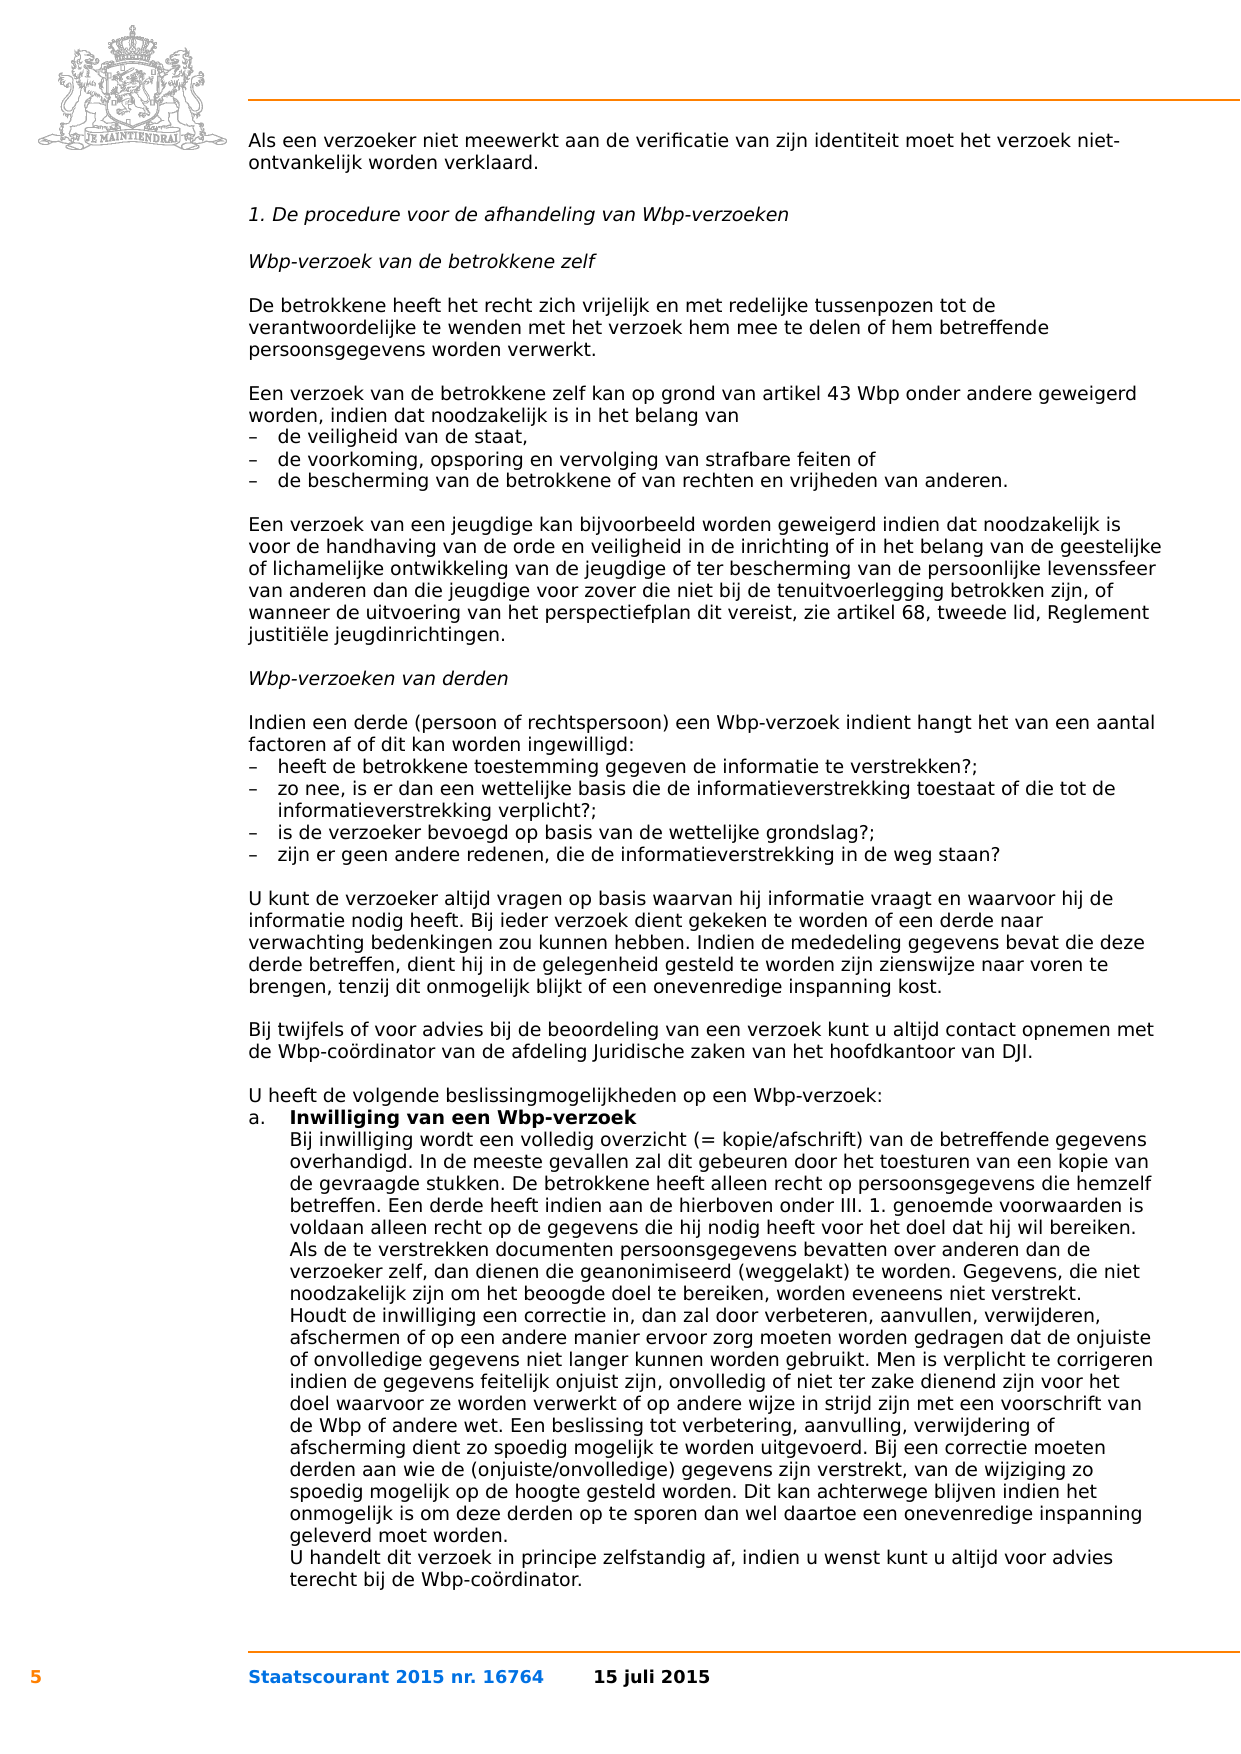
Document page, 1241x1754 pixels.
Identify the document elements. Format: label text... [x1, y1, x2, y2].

text Als een verzoeker niet meewerkt aan de verificatie van zijn identiteit moet het verzoek niet-ontvankelijk worden verklaard. [248, 130, 1163, 174]
text – de voorkoming, opsporing en vervolging van strafbare feiten of [248, 448, 1163, 470]
text De betrokkene heeft het recht zich vrijelijk en met redelijke tussenpozen tot de verantwoordelijke te wenden met het verzoek hem mee te delen of hem betreffende persoonsgegevens worden verwerkt. [248, 295, 1163, 361]
subtitle Wbp-verzoek van de betrokkene zelf [248, 251, 1163, 273]
text Indien een derde (persoon of rechtspersoon) een Wbp-verzoek indient hangt het van een aantal factoren af of dit kan worden ingewilligd: [248, 712, 1163, 756]
text Houdt de inwilliging een correctie in, dan zal door verbeteren, aanvullen, verwijderen, afschermen of op een andere manier ervoor zorg moeten worden gedragen dat de onjuiste of onvolledige gegevens niet langer kunnen worden gebruikt. Men is verplicht te corrigeren indien de gegevens feitelijk onjuist zijn, onvolledig of niet ter zake dienend zijn voor het doel waarvoor ze worden verwerkt of op andere wijze in strijd zijn met een voorschrift van de Wbp of andere wet. Een beslissing tot verbetering, aanvulling, verwijdering of afscherming dient zo spoedig mogelijk te worden uitgevoerd. Bij een correctie moeten derden aan wie de (onjuiste/onvolledige) gegevens zijn verstrekt, van de wijziging zo spoedig mogelijk op de hoogte gesteld worden. Dit kan achterwege blijven indien het onmogelijk is om deze derden op te sporen dan wel daartoe een onevenredige inspanning geleverd moet worden. [289, 1305, 1163, 1547]
text – de veiligheid van de staat, [248, 426, 1163, 448]
text – is de verzoeker bevoegd op basis van de wettelijke grondslag?; [248, 822, 1163, 844]
text – zo nee, is er dan een wettelijke basis die de informatieverstrekking toestaat of die tot de informatieverstrekking verplicht?; [248, 778, 1163, 822]
text Een verzoek van een jeugdige kan bijvoorbeeld worden geweigerd indien dat noodzakelijk is voor de handhaving van de orde en veiligheid in de inrichting of in het belang van de geestelijke of lichamelijke ontwikkeling van de jeugdige of ter bescherming van de persoonlijke levenssfeer van anderen dan die jeugdige voor zover die niet bij de tenuitvoerlegging betrokken zijn, of wanneer de uitvoering van het perspectiefplan dit vereist, zie artikel 68, tweede lid, Reglement justitiële jeugdinrichtingen. [248, 514, 1163, 646]
text U heeft de volgende beslissingmogelijkheden op een Wbp-verzoek: [248, 1085, 1163, 1107]
text – heeft de betrokkene toestemming gegeven de informatie te verstrekken?; [248, 756, 1163, 778]
text U handelt dit verzoek in principe zelfstandig af, indien u wenst kunt u altijd voor advies terecht bij de Wbp-coördinator. [289, 1547, 1163, 1591]
text Een verzoek van de betrokkene zelf kan op grond van artikel 43 Wbp onder andere geweigerd worden, indien dat noodzakelijk is in het belang van [248, 382, 1163, 426]
subtitle Wbp-verzoeken van derden [248, 668, 1163, 690]
text Bij inwilliging wordt een volledig overzicht (= kopie/afschrift) van de betreffende gegevens overhandigd. In de meeste gevallen zal dit gebeuren door het toesturen van een kopie van de gevraagde stukken. De betrokkene heeft alleen recht op persoonsgegevens die hemzelf betreffen. Een derde heeft indien aan de hierboven onder III. 1. genoemde voorwaarden is voldaan alleen recht op de gegevens die hij nodig heeft voor het doel dat hij wil bereiken. Als de te verstrekken documenten persoonsgegevens bevatten over anderen dan de verzoeker zelf, dan dienen die geanonimiseerd (weggelakt) te worden. Gegevens, die niet noodzakelijk zijn om het beoogde doel te bereiken, worden eveneens niet verstrekt. [289, 1129, 1163, 1305]
text a. Inwilliging van een Wbp-verzoek [248, 1107, 1163, 1129]
subtitle 1. De procedure voor de afhandeling van Wbp-verzoeken [248, 204, 1163, 226]
text – de bescherming van de betrokkene of van rechten en vrijheden van anderen. [248, 470, 1163, 492]
text – zijn er geen andere redenen, die de informatieverstrekking in de weg staan? [248, 844, 1163, 866]
text Bij twijfels of voor advies bij de beoordeling van een verzoek kunt u altijd contact opnemen met de Wbp-coördinator van de afdeling Juridische zaken van het hoofdkantoor van DJI. [248, 1019, 1163, 1063]
picture [38, 25, 227, 150]
text U kunt de verzoeker altijd vragen op basis waarvan hij informatie vraagt en waarvoor hij de informatie nodig heeft. Bij ieder verzoek dient gekeken te worden of een derde naar verwachting bedenkingen zou kunnen hebben. Indien de mededeling gegevens bevat die deze derde betreffen, dient hij in de gelegenheid gesteld te worden zijn zienswijze naar voren te brengen, tenzij dit onmogelijk blijkt of een onevenredige inspanning kost. [248, 888, 1163, 997]
